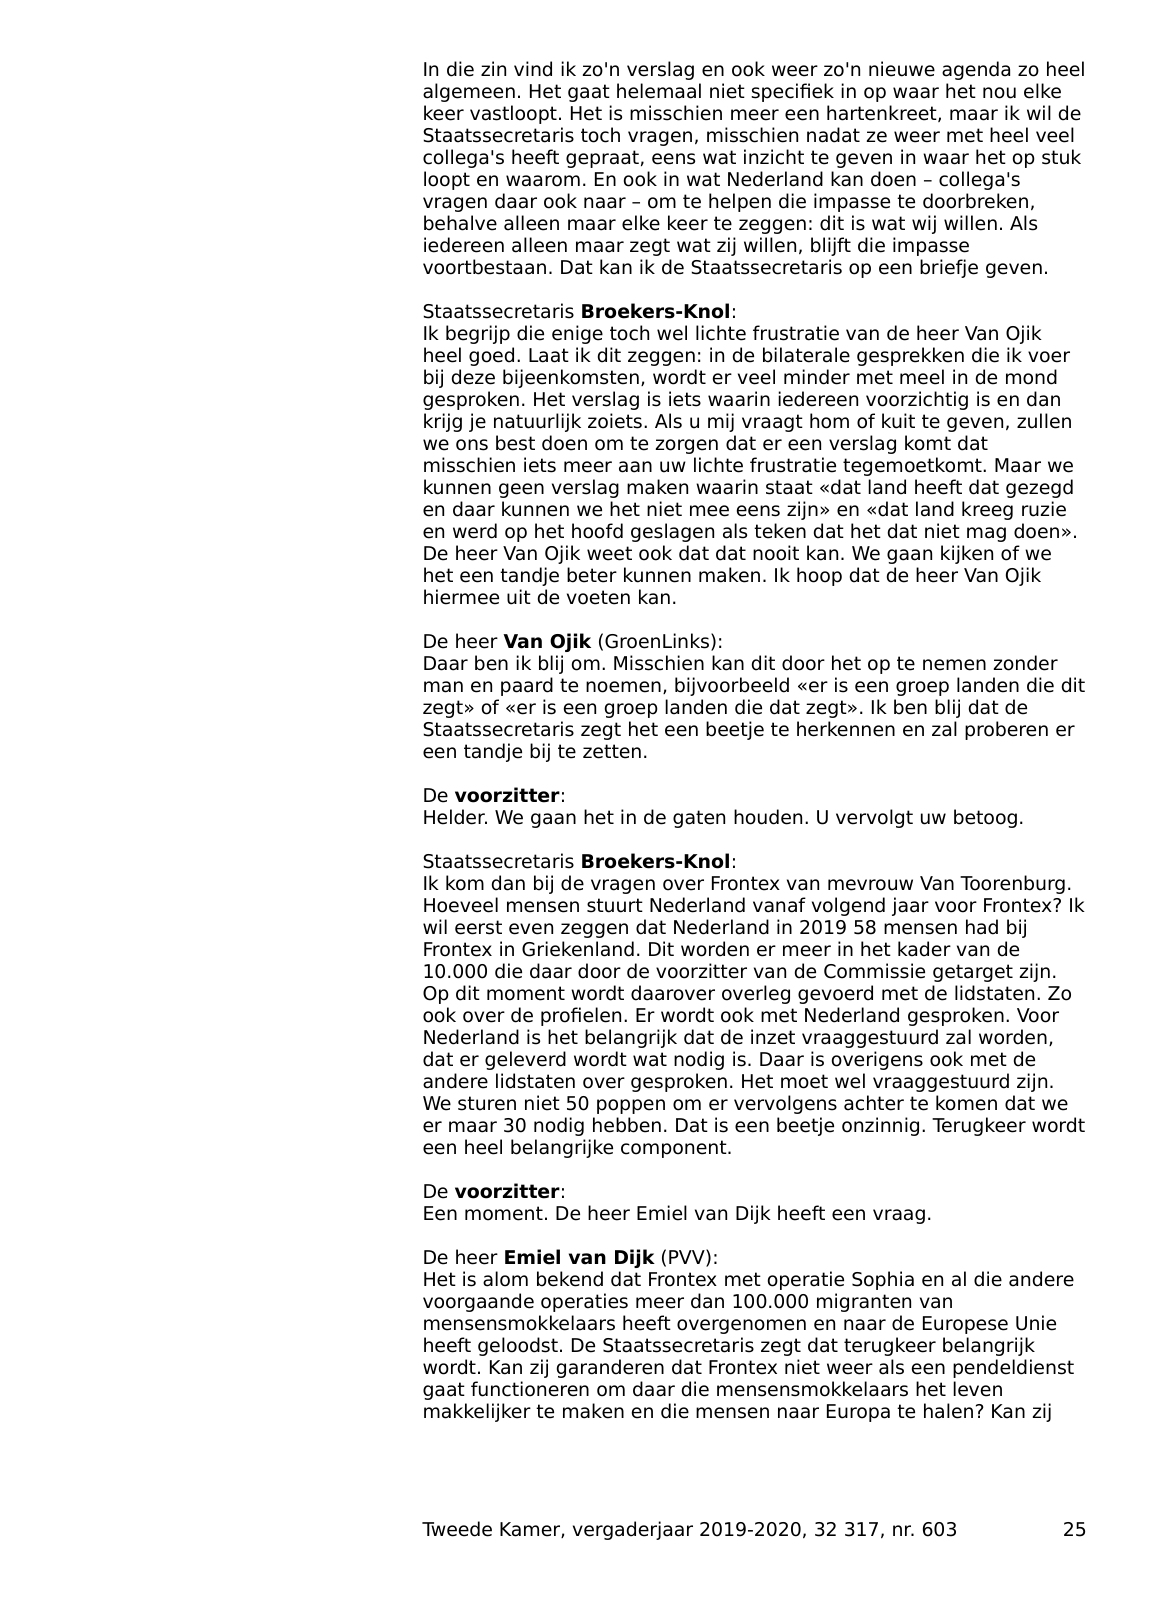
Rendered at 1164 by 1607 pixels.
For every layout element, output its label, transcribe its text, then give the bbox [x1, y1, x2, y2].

text De heer Emiel van Dijk (PVV): [422, 1247, 1087, 1269]
text Het is alom bekend dat Frontex met operatie Sophia en al die andere voorgaande operaties meer dan 100.000 migranten van mensensmokkelaars heeft overgenomen en naar de Europese Unie heeft geloodst. De Staatssecretaris zegt dat terugkeer belangrijk wordt. Kan zij garanderen dat Frontex niet weer als een pendeldienst gaat functioneren om daar die mensensmokkelaars het leven makkelijker te maken en die mensen naar Europa te halen? Kan zij [422, 1269, 1087, 1423]
text De voorzitter: [422, 1181, 1087, 1203]
text In die zin vind ik zo'n verslag en ook weer zo'n nieuwe agenda zo heel algemeen. Het gaat helemaal niet specifiek in op waar het nou elke keer vastloopt. Het is misschien meer een hartenkreet, maar ik wil de Staatssecretaris toch vragen, misschien nadat ze weer met heel veel collega's heeft gepraat, eens wat inzicht te geven in waar het op stuk loopt en waarom. En ook in wat Nederland kan doen – collega's vragen daar ook naar – om te helpen die impasse te doorbreken, behalve alleen maar elke keer te zeggen: dit is wat wij willen. Als iedereen alleen maar zegt wat zij willen, blijft die impasse voortbestaan. Dat kan ik de Staatssecretaris op een briefje geven. [422, 59, 1087, 279]
text De voorzitter: [422, 785, 1087, 807]
text De heer Van Ojik (GroenLinks): [422, 631, 1087, 653]
text Een moment. De heer Emiel van Dijk heeft een vraag. [422, 1203, 1087, 1225]
text Daar ben ik blij om. Misschien kan dit door het op te nemen zonder man en paard te noemen, bijvoorbeeld «er is een groep landen die dit zegt» of «er is een groep landen die dat zegt». Ik ben blij dat de Staatssecretaris zegt het een beetje te herkennen en zal proberen er een tandje bij te zetten. [422, 653, 1087, 763]
text Staatssecretaris Broekers-Knol: [422, 851, 1087, 873]
text Staatssecretaris Broekers-Knol: [422, 301, 1087, 323]
text Ik kom dan bij de vragen over Frontex van mevrouw Van Toorenburg. Hoeveel mensen stuurt Nederland vanaf volgend jaar voor Frontex? Ik wil eerst even zeggen dat Nederland in 2019 58 mensen had bij Frontex in Griekenland. Dit worden er meer in het kader van de 10.000 die daar door de voorzitter van de Commissie getarget zijn. Op dit moment wordt daarover overleg gevoerd met de lidstaten. Zo ook over de profielen. Er wordt ook met Nederland gesproken. Voor Nederland is het belangrijk dat de inzet vraaggestuurd zal worden, dat er geleverd wordt wat nodig is. Daar is overigens ook met de andere lidstaten over gesproken. Het moet wel vraaggestuurd zijn. We sturen niet 50 poppen om er vervolgens achter te komen dat we er maar 30 nodig hebben. Dat is een beetje onzinnig. Terugkeer wordt een heel belangrijke component. [422, 873, 1087, 1159]
text Ik begrijp die enige toch wel lichte frustratie van de heer Van Ojik heel goed. Laat ik dit zeggen: in de bilaterale gesprekken die ik voer bij deze bijeenkomsten, wordt er veel minder met meel in de mond gesproken. Het verslag is iets waarin iedereen voorzichtig is en dan krijg je natuurlijk zoiets. Als u mij vraagt hom of kuit te geven, zullen we ons best doen om te zorgen dat er een verslag komt dat misschien iets meer aan uw lichte frustratie tegemoetkomt. Maar we kunnen geen verslag maken waarin staat «dat land heeft dat gezegd en daar kunnen we het niet mee eens zijn» en «dat land kreeg ruzie en werd op het hoofd geslagen als teken dat het dat niet mag doen». De heer Van Ojik weet ook dat dat nooit kan. We gaan kijken of we het een tandje beter kunnen maken. Ik hoop dat de heer Van Ojik hiermee uit de voeten kan. [422, 323, 1087, 609]
text Helder. We gaan het in de gaten houden. U vervolgt uw betoog. [422, 807, 1087, 829]
